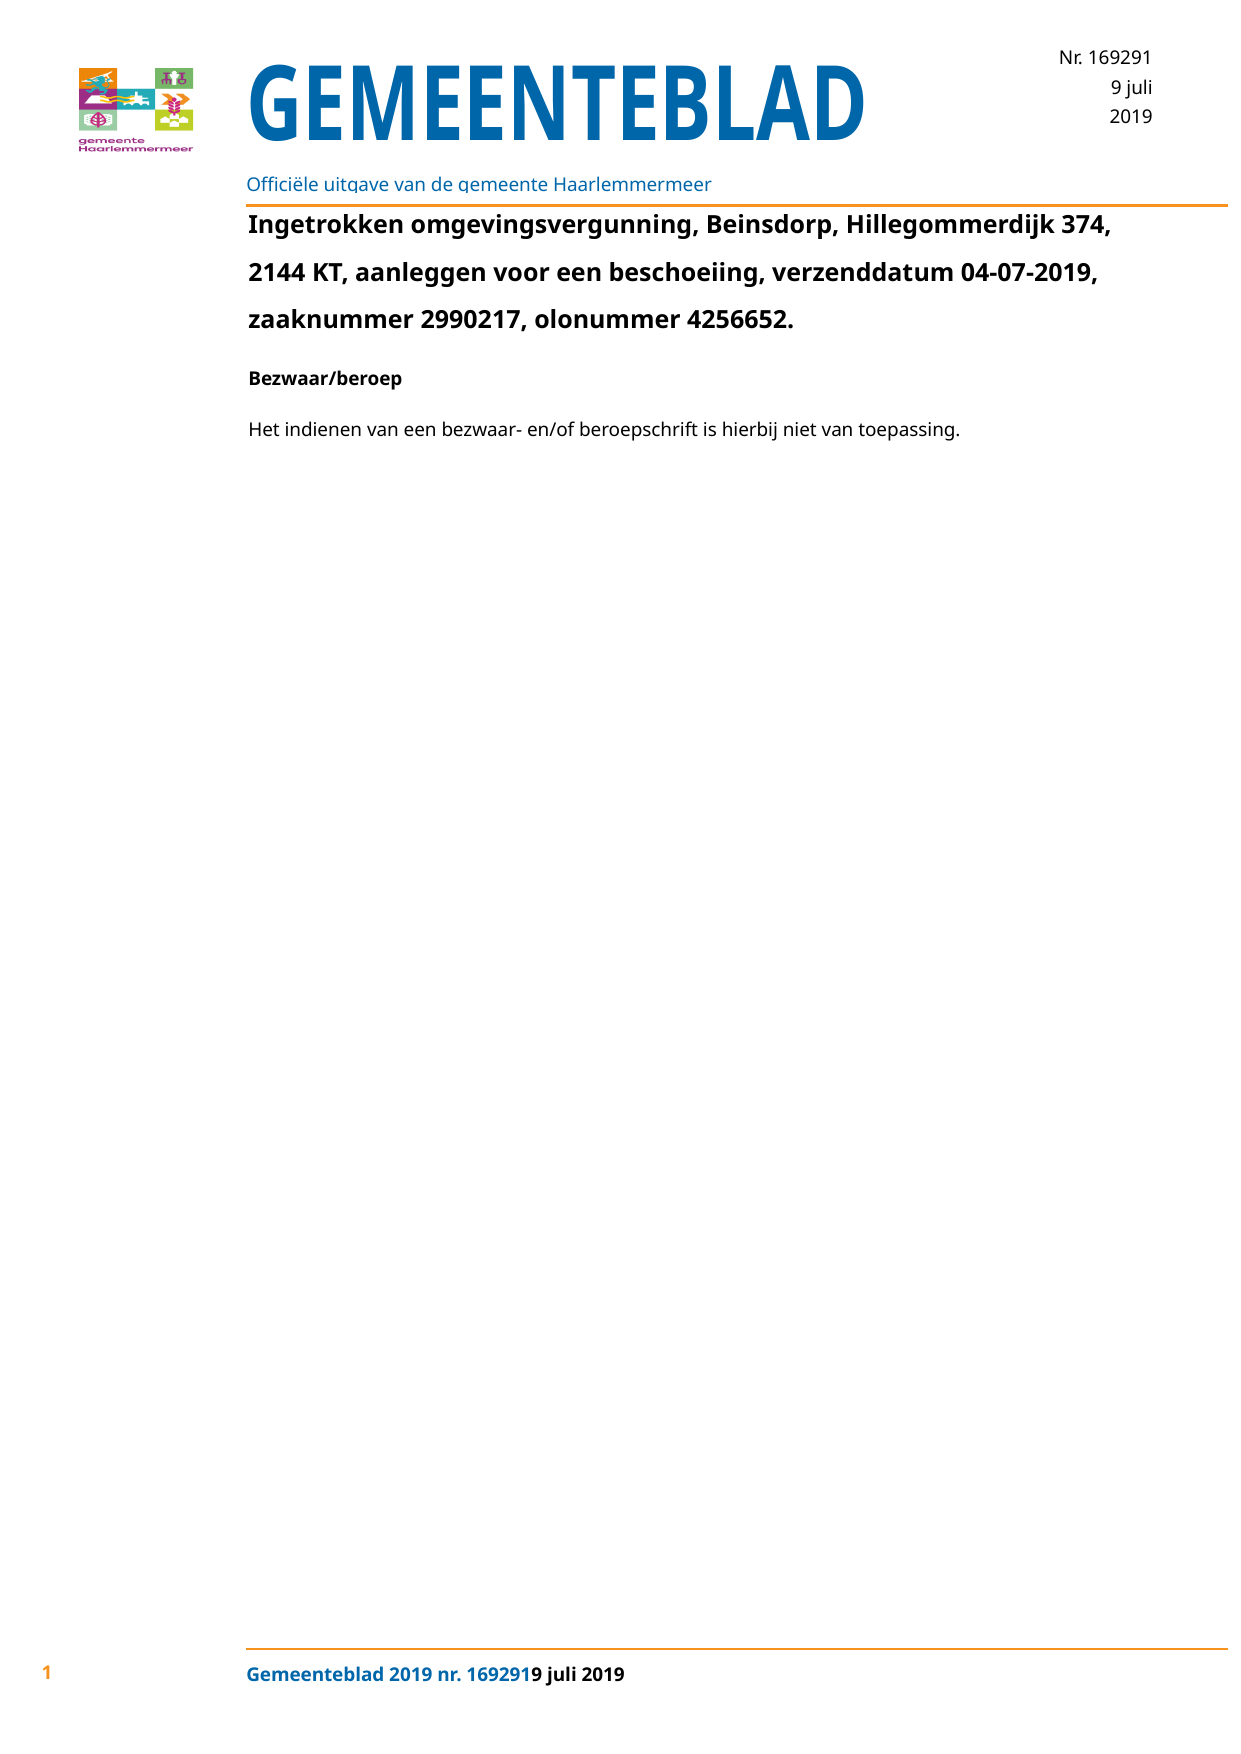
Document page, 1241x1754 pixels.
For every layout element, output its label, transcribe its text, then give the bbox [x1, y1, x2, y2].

picture [41, 47, 231, 172]
text Ingetrokken omgevingsvergunning, Beinsdorp, Hillegommerdijk 374, 2144 KT, aanleggen voor een beschoeiing, verzenddatum 04-07-2019, zaaknummer 2990217, olonummer 4256652. [248, 207, 1152, 336]
text Bezwaar/beroep [248, 366, 1152, 391]
text Het indienen van een bezwaar- en/of beroepschrift is hierbij niet van toepassing. [248, 416, 1152, 442]
